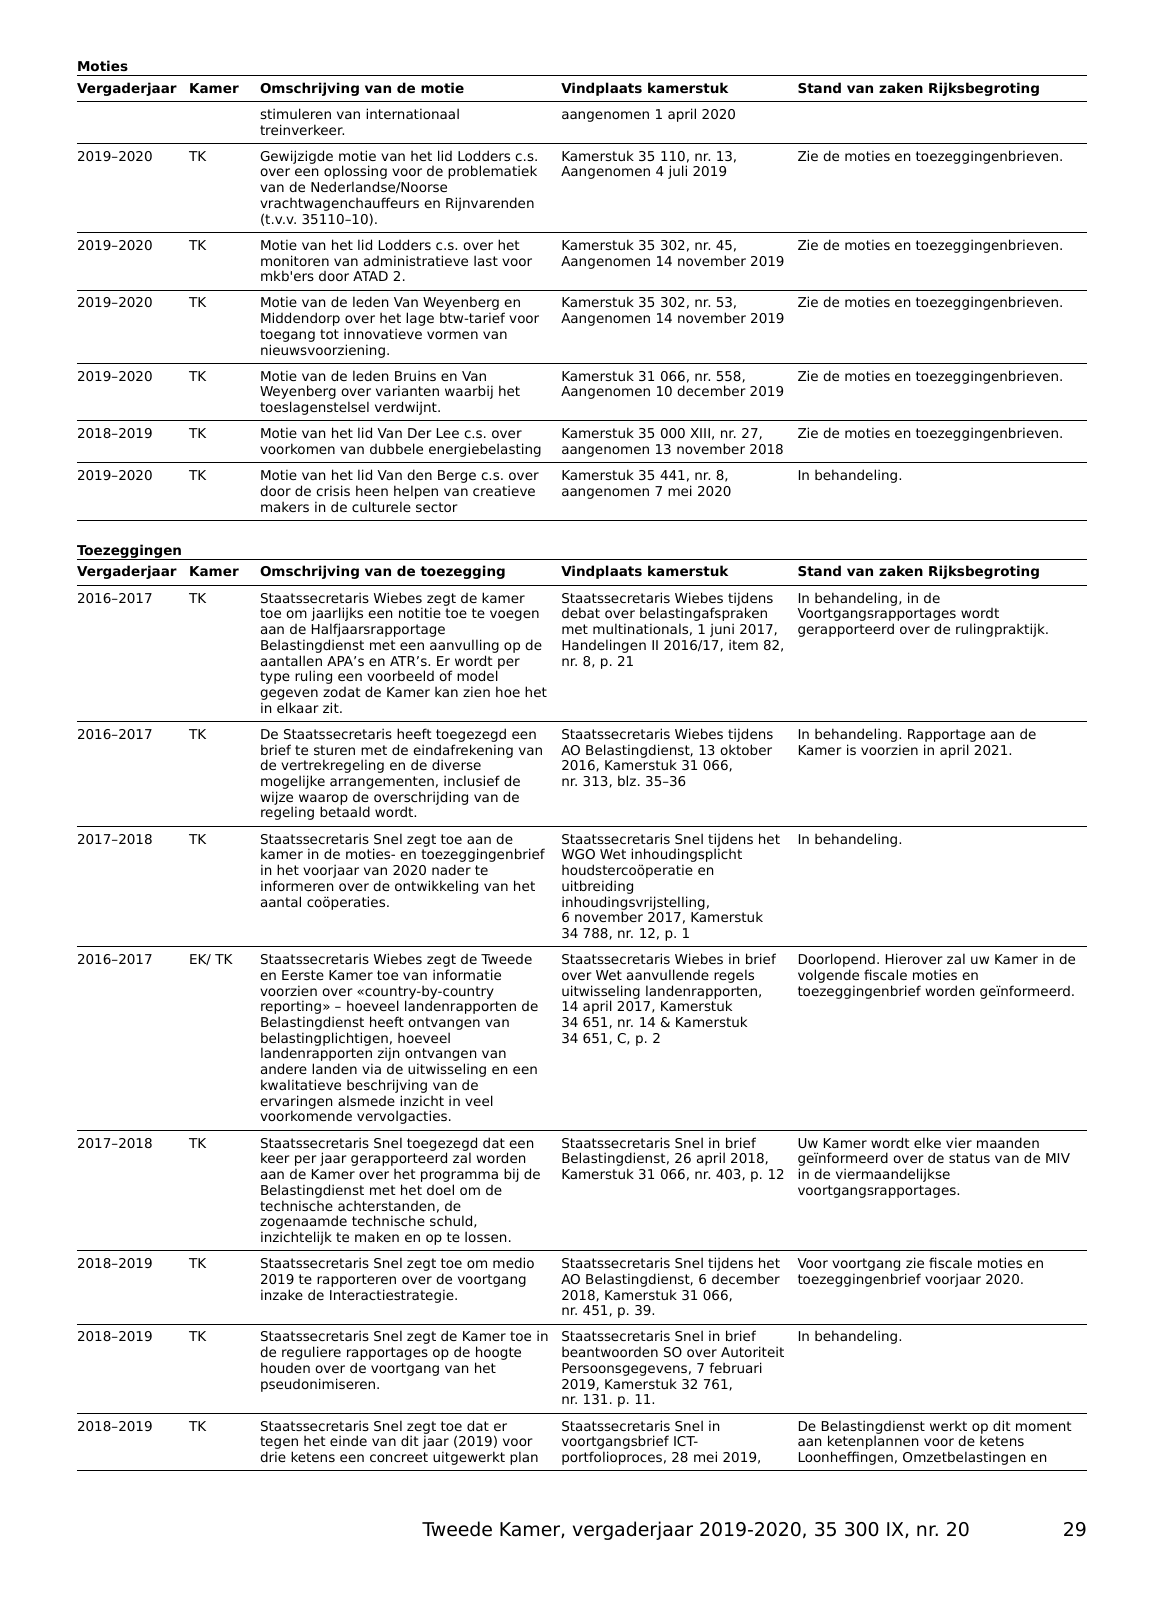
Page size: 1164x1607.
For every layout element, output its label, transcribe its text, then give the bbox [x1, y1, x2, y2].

table_cell 2018–2019 [77, 421, 183, 462]
table_cell Gewijzigde motie van het lid Lodders c.s. over een oplossing voor de problematiek van de Nederlandse/Noorse vrachtwagenchauffeurs en Rijnvarenden (t.v.v. 35110–10). [254, 144, 555, 232]
table_cell TK [183, 364, 254, 420]
table_cell In behandeling. Rapportage aan de Kamer is voorzien in april 2021. [791, 722, 1087, 826]
table_cell In behandeling. [791, 1325, 1087, 1413]
table_cell TK [183, 233, 254, 289]
table_cell Kamerstuk 35 441, nr. 8, aangenomen 7 mei 2020 [555, 463, 791, 520]
table_cell [791, 102, 1087, 143]
table_cell Kamerstuk 35 110, nr. 13, Aangenomen 4 juli 2019 [555, 144, 791, 232]
table_cell Staatssecretaris Wiebes tijdens debat over belastingafspraken met multinationals, 1 juni 2017, Handelingen II 2016/17, item 82, nr. 8, p. 21 [555, 586, 791, 721]
table_cell Kamerstuk 35 000 XIII, nr. 27, aangenomen 13 november 2018 [555, 421, 791, 462]
table_cell Zie de moties en toezeggingenbrieven. [791, 291, 1087, 363]
table_cell De Staatssecretaris heeft toegezegd een brief te sturen met de eindafrekening van de vertrekregeling en de diverse mogelijke arrangementen, inclusief de wijze waarop de overschrijding van de regeling betaald wordt. [254, 722, 555, 826]
table_cell 2019–2020 [77, 233, 183, 289]
table_cell Zie de moties en toezeggingenbrieven. [791, 144, 1087, 232]
table_cell Zie de moties en toezeggingenbrieven. [791, 233, 1087, 289]
table_cell Kamerstuk 31 066, nr. 558, Aangenomen 10 december 2019 [555, 364, 791, 420]
table_cell Staatssecretaris Snel in voortgangsbrief ICT-portfolioproces, 28 mei 2019, [555, 1414, 791, 1470]
table_cell Staatssecretaris Snel in brief Belastingdienst, 26 april 2018, Kamerstuk 31 066, nr. 403, p. 12 [555, 1131, 791, 1250]
table_cell 2019–2020 [77, 364, 183, 420]
table_cell TK [183, 1414, 254, 1470]
table_cell Motie van het lid Van den Berge c.s. over door de crisis heen helpen van creatieve makers in de culturele sector [254, 463, 555, 520]
table_cell Staatssecretaris Snel toegezegd dat een keer per jaar gerapporteerd zal worden aan de Kamer over het programma bij de Belastingdienst met het doel om de technische achterstanden, de zogenaamde technische schuld, inzichtelijk te maken en op te lossen. [254, 1131, 555, 1250]
table_cell TK [183, 1131, 254, 1250]
table_cell Staatssecretaris Wiebes in brief over Wet aanvullende regels uitwisseling landenrapporten, 14 april 2017, Kamerstuk 34 651, nr. 14 & Kamerstuk 34 651, C, p. 2 [555, 947, 791, 1130]
table_cell Doorlopend. Hierover zal uw Kamer in de volgende fiscale moties en toezeggingenbrief worden geïnformeerd. [791, 947, 1087, 1130]
table_cell [183, 102, 254, 143]
table_cell Staatssecretaris Snel in brief beantwoorden SO over Autoriteit Persoonsgegevens, 7 februari 2019, Kamerstuk 32 761, nr. 131. p. 11. [555, 1325, 791, 1413]
table_cell Vindplaats kamerstuk [555, 76, 791, 101]
table_cell 2018–2019 [77, 1251, 183, 1323]
table_cell Kamerstuk 35 302, nr. 53, Aangenomen 14 november 2019 [555, 291, 791, 363]
table_cell Motie van de leden Van Weyenberg en Middendorp over het lage btw-tarief voor toegang tot innovatieve vormen van nieuwsvoorziening. [254, 291, 555, 363]
table_cell Stand van zaken Rijksbegroting [791, 76, 1087, 101]
table_cell Staatssecretaris Snel zegt toe dat er tegen het einde van dit jaar (2019) voor drie ketens een concreet uitgewerkt plan [254, 1414, 555, 1470]
table_cell Motie van het lid Van Der Lee c.s. over voorkomen van dubbele energiebelasting [254, 421, 555, 462]
table_cell 2016–2017 [77, 586, 183, 721]
table_cell TK [183, 722, 254, 826]
table_cell Voor voortgang zie fiscale moties en toezeggingenbrief voorjaar 2020. [791, 1251, 1087, 1323]
table_cell De Belastingdienst werkt op dit moment aan ketenplannen voor de ketens Loonheffingen, Omzetbelastingen en [791, 1414, 1087, 1470]
table_cell 2019–2020 [77, 291, 183, 363]
table_cell In behandeling. [791, 827, 1087, 946]
table_cell Staatssecretaris Snel tijdens het WGO Wet inhoudingsplicht houdstercoöperatie en uitbreiding inhoudingsvrijstelling, 6 november 2017, Kamerstuk 34 788, nr. 12, p. 1 [555, 827, 791, 946]
table_cell 2019–2020 [77, 463, 183, 520]
table_cell Staatssecretaris Snel tijdens het AO Belastingdienst, 6 december 2018, Kamerstuk 31 066, nr. 451, p. 39. [555, 1251, 791, 1323]
table_cell Staatssecretaris Snel zegt toe aan de kamer in de moties- en toezeggingenbrief in het voorjaar van 2020 nader te informeren over de ontwikkeling van het aantal coöperaties. [254, 827, 555, 946]
table_cell Vindplaats kamerstuk [555, 560, 791, 585]
table_header Moties [77, 59, 1087, 75]
table_cell Kamer [183, 560, 254, 585]
table_cell TK [183, 421, 254, 462]
table_cell Staatssecretaris Wiebes zegt de Tweede en Eerste Kamer toe van informatie voorzien over «country-by-country reporting» – hoeveel landenrapporten de Belastingdienst heeft ontvangen van belastingplichtigen, hoeveel landenrapporten zijn ontvangen van andere landen via de uitwisseling en een kwalitatieve beschrijving van de ervaringen alsmede inzicht in veel voorkomende vervolgacties. [254, 947, 555, 1130]
table_cell In behandeling. [791, 463, 1087, 520]
table_cell Kamer [183, 76, 254, 101]
table_cell 2019–2020 [77, 144, 183, 232]
table_cell In behandeling, in de Voortgangsrapportages wordt gerapporteerd over de rulingpraktijk. [791, 586, 1087, 721]
table_cell TK [183, 291, 254, 363]
table_cell 2018–2019 [77, 1325, 183, 1413]
table_cell TK [183, 1251, 254, 1323]
table_cell Staatssecretaris Wiebes tijdens AO Belastingdienst, 13 oktober 2016, Kamerstuk 31 066, nr. 313, blz. 35–36 [555, 722, 791, 826]
table_cell Staatssecretaris Wiebes zegt de kamer toe om jaarlijks een notitie toe te voegen aan de Halfjaarsrapportage Belastingdienst met een aanvulling op de aantallen APA’s en ATR’s. Er wordt per type ruling een voorbeeld of model gegeven zodat de Kamer kan zien hoe het in elkaar zit. [254, 586, 555, 721]
table_cell TK [183, 1325, 254, 1413]
table_cell 2016–2017 [77, 947, 183, 1130]
table_cell TK [183, 827, 254, 946]
table_cell TK [183, 586, 254, 721]
table_cell Uw Kamer wordt elke vier maanden geïnformeerd over de status van de MIV in de viermaandelijkse voortgangsrapportages. [791, 1131, 1087, 1250]
table_cell Stand van zaken Rijksbegroting [791, 560, 1087, 585]
table_cell Staatssecretaris Snel zegt toe om medio 2019 te rapporteren over de voortgang inzake de Interactiestrategie. [254, 1251, 555, 1323]
table_cell Kamerstuk 35 302, nr. 45, Aangenomen 14 november 2019 [555, 233, 791, 289]
table_cell Zie de moties en toezeggingenbrieven. [791, 421, 1087, 462]
table_cell aangenomen 1 april 2020 [555, 102, 791, 143]
table_cell 2018–2019 [77, 1414, 183, 1470]
table_cell [77, 102, 183, 143]
table_cell Staatssecretaris Snel zegt de Kamer toe in de reguliere rapportages op de hoogte houden over de voortgang van het pseudonimiseren. [254, 1325, 555, 1413]
table_cell Omschrijving van de toezegging [254, 560, 555, 585]
table_cell Motie van het lid Lodders c.s. over het monitoren van administratieve last voor mkb'ers door ATAD 2. [254, 233, 555, 289]
table_cell TK [183, 144, 254, 232]
table_cell 2017–2018 [77, 827, 183, 946]
table_cell Zie de moties en toezeggingenbrieven. [791, 364, 1087, 420]
table_cell Motie van de leden Bruins en Van Weyenberg over varianten waarbij het toeslagenstelsel verdwijnt. [254, 364, 555, 420]
table_cell Vergaderjaar [77, 76, 183, 101]
table_header Toezeggingen [77, 543, 1087, 558]
table_cell Omschrijving van de motie [254, 76, 555, 101]
table_cell Vergaderjaar [77, 560, 183, 585]
table_cell 2017–2018 [77, 1131, 183, 1250]
table_cell 2016–2017 [77, 722, 183, 826]
table_cell EK/ TK [183, 947, 254, 1130]
table_cell stimuleren van internationaal treinverkeer. [254, 102, 555, 143]
table_cell TK [183, 463, 254, 520]
